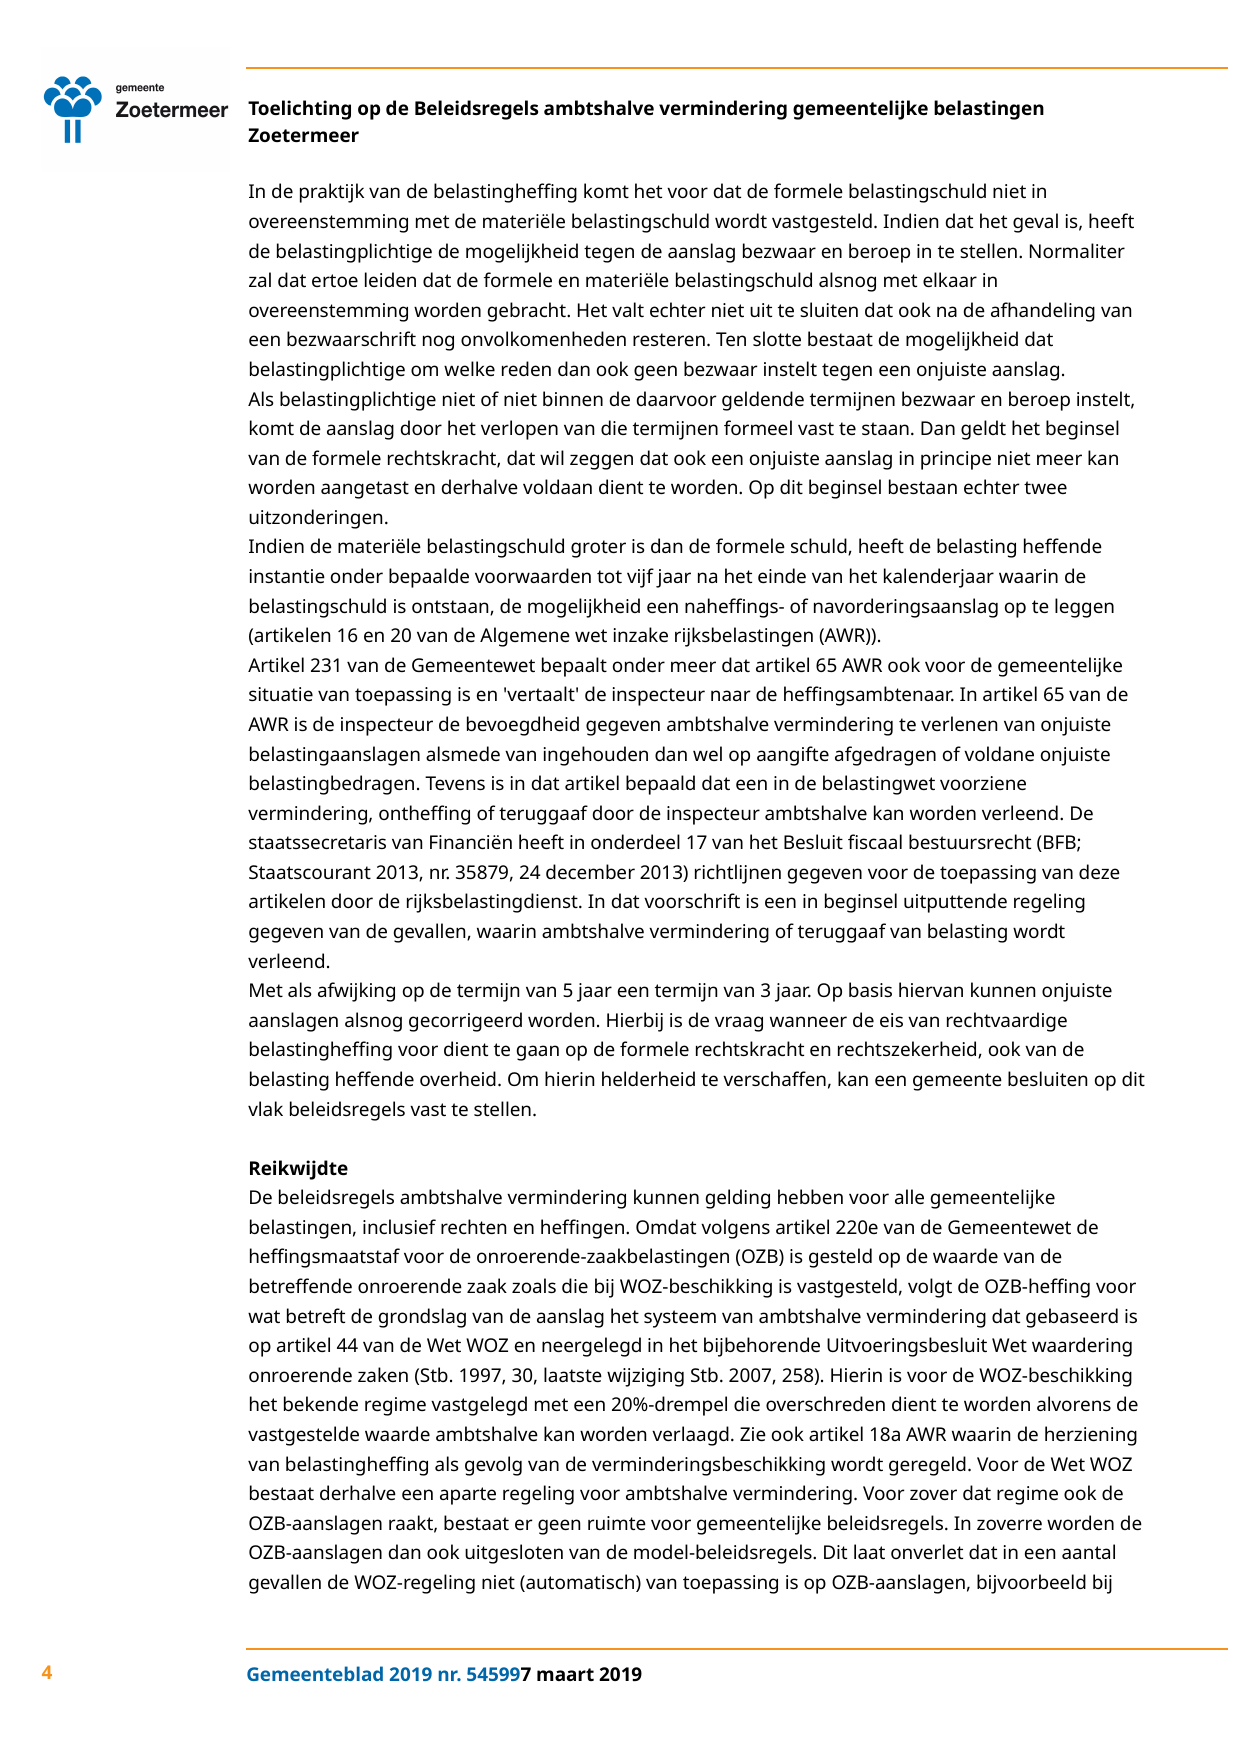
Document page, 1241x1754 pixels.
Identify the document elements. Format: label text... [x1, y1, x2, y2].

text Toelichting op de Beleidsregels ambtshalve vermindering gemeentelijke belastingen Zoetermeer [248, 95, 1152, 149]
text In de praktijk van de belastingheffing komt het voor dat de formele belastingschuld niet in overeenstemming met de materiële belastingschuld wordt vastgesteld. Indien dat het geval is, heeft de belastingplichtige de mogelijkheid tegen de aanslag bezwaar en beroep in te stellen. Normaliter zal dat ertoe leiden dat de formele en materiële belastingschuld alsnog met elkaar in overeenstemming worden gebracht. Het valt echter niet uit te sluiten dat ook na de afhandeling van een bezwaarschrift nog onvolkomenheden resteren. Ten slotte bestaat de mogelijkheid dat belastingplichtige om welke reden dan ook geen bezwaar instelt tegen een onjuiste aanslag. [248, 179, 1152, 382]
text Als belastingplichtige niet of niet binnen de daarvoor geldende termijnen bezwaar en beroep instelt, komt de aanslag door het verlopen van die termijnen formeel vast te staan. Dan geldt het beginsel van de formele rechtskracht, dat wil zeggen dat ook een onjuiste aanslag in principe niet meer kan worden aangetast en derhalve voldaan dient te worden. Op dit beginsel bestaan echter twee uitzonderingen. [248, 386, 1152, 530]
text Artikel 231 van de Gemeentewet bepaalt onder meer dat artikel 65 AWR ook voor de gemeentelijke situatie van toepassing is en 'vertaalt' de inspecteur naar de heffingsambtenaar. In artikel 65 van de AWR is de inspecteur de bevoegdheid gegeven ambtshalve vermindering te verlenen van onjuiste belastingaanslagen alsmede van ingehouden dan wel op aangifte afgedragen of voldane onjuiste belastingbedragen. Tevens is in dat artikel bepaald dat een in de belastingwet voorziene vermindering, ontheffing of teruggaaf door de inspecteur ambtshalve kan worden verleend. De staatssecretaris van Financiën heeft in onderdeel 17 van het Besluit fiscaal bestuursrecht (BFB; Staatscourant 2013, nr. 35879, 24 december 2013) richtlijnen gegeven voor de toepassing van deze artikelen door de rijksbelastingdienst. In dat voorschrift is een in beginsel uitputtende regeling gegeven van de gevallen, waarin ambtshalve vermindering of teruggaaf van belasting wordt verleend. [248, 652, 1152, 973]
text Indien de materiële belastingschuld groter is dan de formele schuld, heeft de belasting heffende instantie onder bepaalde voorwaarden tot vijf jaar na het einde van het kalenderjaar waarin de belastingschuld is ontstaan, de mogelijkheid een naheffings- of navorderingsaanslag op te leggen (artikelen 16 en 20 van de Algemene wet inzake rijksbelastingen (AWR)). [248, 534, 1152, 648]
text Reikwijdte [248, 1155, 1152, 1181]
picture [41, 47, 231, 172]
text De beleidsregels ambtshalve vermindering kunnen gelding hebben voor alle gemeentelijke belastingen, inclusief rechten en heffingen. Omdat volgens artikel 220e van de Gemeentewet de heffingsmaatstaf voor de onroerende-zaakbelastingen (OZB) is gesteld op de waarde van de betreffende onroerende zaak zoals die bij WOZ-beschikking is vastgesteld, volgt de OZB-heffing voor wat betreft de grondslag van de aanslag het systeem van ambtshalve vermindering dat gebaseerd is op artikel 44 van de Wet WOZ en neergelegd in het bijbehorende Uitvoeringsbesluit Wet waardering onroerende zaken (Stb. 1997, 30, laatste wijziging Stb. 2007, 258). Hierin is voor de WOZ-beschikking het bekende regime vastgelegd met een 20%-drempel die overschreden dient te worden alvorens de vastgestelde waarde ambtshalve kan worden verlaagd. Zie ook artikel 18a AWR waarin de herziening van belastingheffing als gevolg van de verminderingsbeschikking wordt geregeld. Voor de Wet WOZ bestaat derhalve een aparte regeling voor ambtshalve vermindering. Voor zover dat regime ook de OZB-aanslagen raakt, bestaat er geen ruimte voor gemeentelijke beleidsregels. In zoverre worden de OZB-aanslagen dan ook uitgesloten van de model-beleidsregels. Dit laat onverlet dat in een aantal gevallen de WOZ-regeling niet (automatisch) van toepassing is op OZB-aanslagen, bijvoorbeeld bij [248, 1184, 1152, 1595]
text Met als afwijking op de termijn van 5 jaar een termijn van 3 jaar. Op basis hiervan kunnen onjuiste aanslagen alsnog gecorrigeerd worden. Hierbij is de vraag wanneer de eis van rechtvaardige belastingheffing voor dient te gaan op de formele rechtskracht en rechtszekerheid, ook van de belasting heffende overheid. Om hierin helderheid te verschaffen, kan een gemeente besluiten op dit vlak beleidsregels vast te stellen. [248, 977, 1152, 1121]
